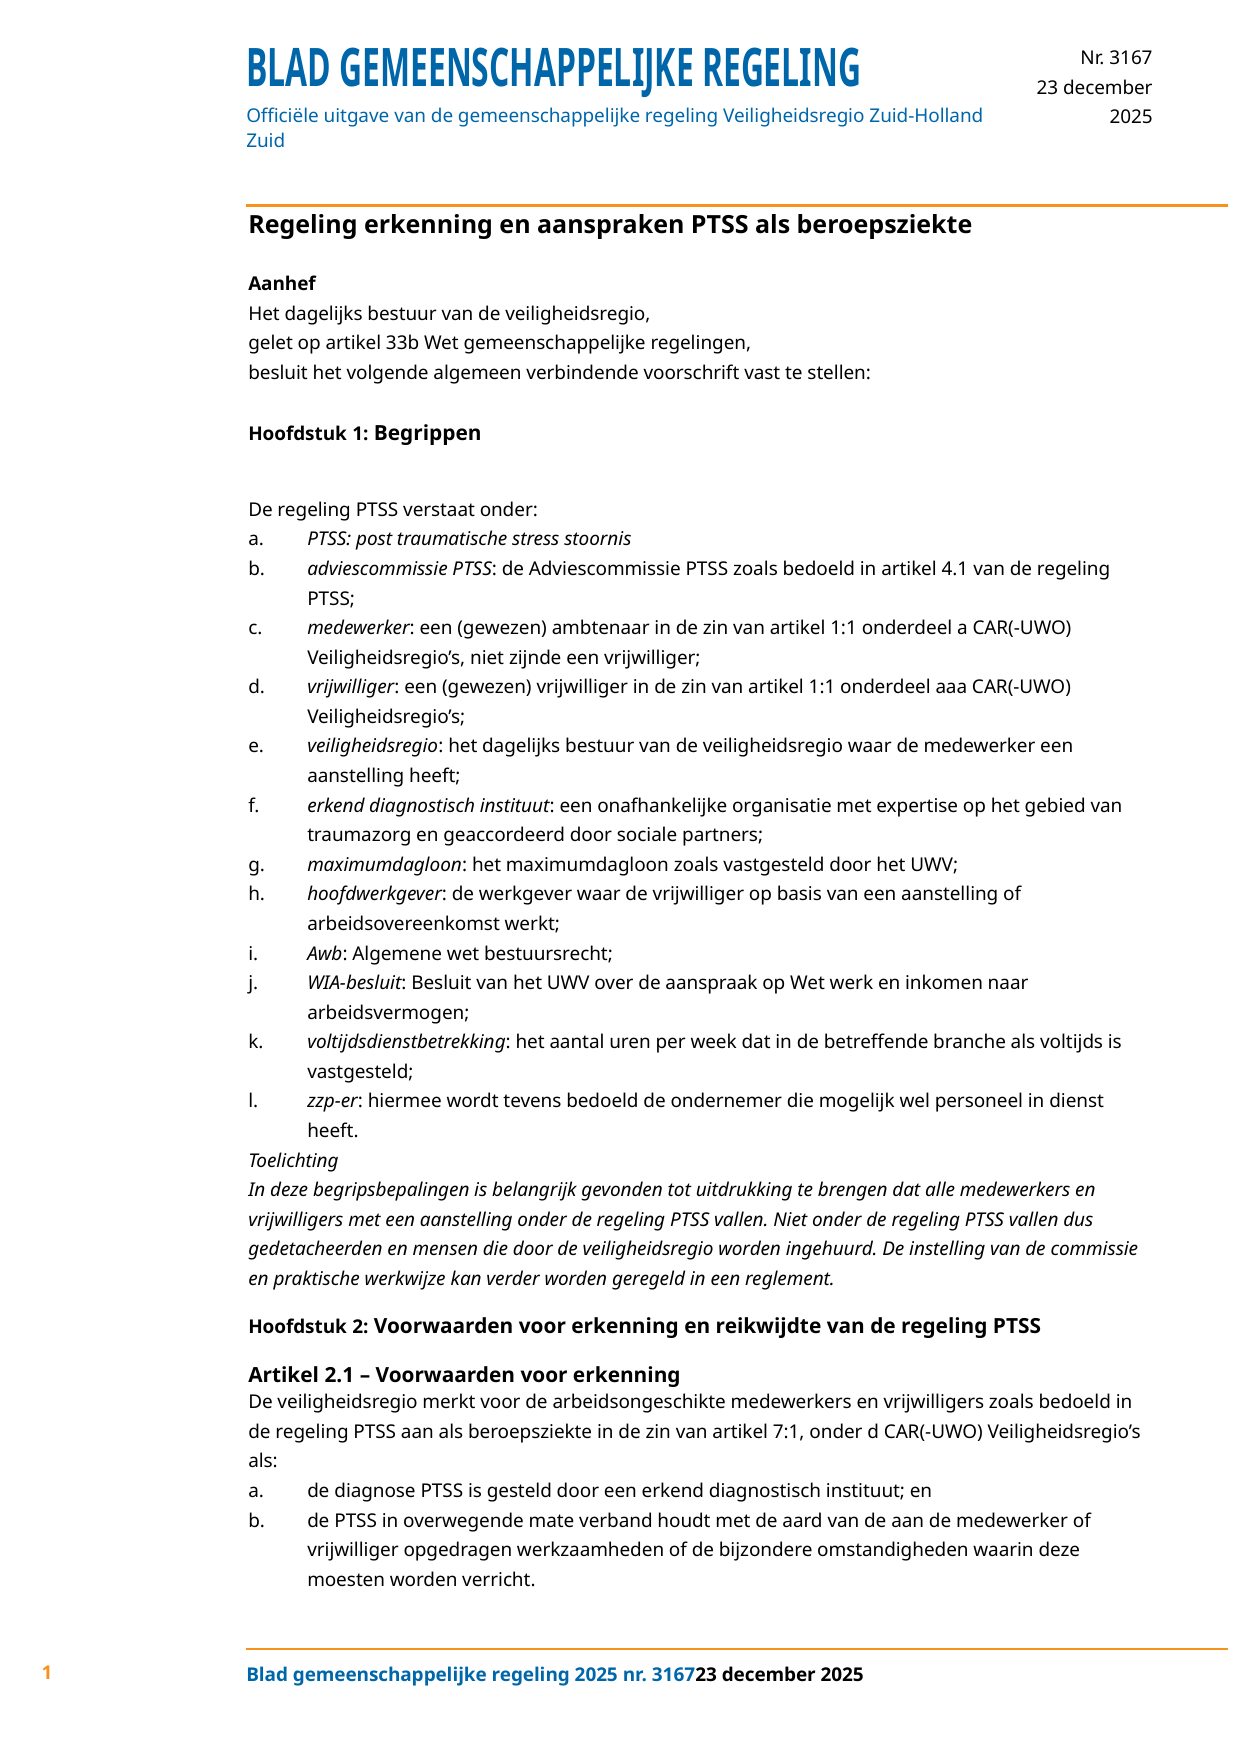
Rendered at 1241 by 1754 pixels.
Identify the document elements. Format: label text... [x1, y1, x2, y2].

list PTSS: post traumatische stress stoornis [248, 526, 1152, 551]
picture [41, 47, 231, 172]
text Regeling erkenning en aanspraken PTSS als beroepsziekte [248, 207, 1152, 241]
list WIA-besluit: Besluit van het UWV over de aanspraak op Wet werk en inkomen naar arbeidsvermogen; [248, 969, 1152, 1024]
list voltijdsdienstbetrekking: het aantal uren per week dat in de betreffende branche als voltijds is vastgesteld; [248, 1028, 1152, 1084]
text Hoofdstuk 1: Begrippen [248, 418, 1152, 447]
list veiligheidsregio: het dagelijks bestuur van de veiligheidsregio waar de medewerker een aanstelling heeft; [248, 733, 1152, 788]
list de diagnose PTSS is gesteld door een erkend diagnostisch instituut; en [248, 1477, 1152, 1503]
list medewerker: een (gewezen) ambtenaar in de zin van artikel 1:1 onderdeel a CAR(-UWO) Veiligheidsregio’s, niet zijnde een vrijwilliger; [248, 614, 1152, 669]
text gelet op artikel 33b Wet gemeenschappelijke regelingen, [248, 329, 1152, 355]
text Artikel 2.1 – Voorwaarden voor erkenning [248, 1360, 1152, 1388]
text Hoofdstuk 2: Voorwaarden voor erkenning en reikwijdte van de regeling PTSS [248, 1311, 1152, 1339]
text De veiligheidsregio merkt voor de arbeidsongeschikte medewerkers en vrijwilligers zoals bedoeld in de regeling PTSS aan als beroepsziekte in de zin van artikel 7:1, onder d CAR(-UWO) Veiligheidsregio’s als: [248, 1388, 1152, 1473]
text Aanhef [248, 270, 1152, 296]
list zzp-er: hiermee wordt tevens bedoeld de ondernemer die mogelijk wel personeel in dienst heeft. [248, 1088, 1152, 1143]
text In deze begripsbepalingen is belangrijk gevonden tot uitdrukking te brengen dat alle medewerkers en vrijwilligers met een aanstelling onder de regeling PTSS vallen. Niet onder de regeling PTSS vallen dus gedetacheerden en mensen die door de veiligheidsregio worden ingehuurd. De instelling van de commissie en praktische werkwijze kan verder worden geregeld in een reglement. [248, 1176, 1152, 1291]
list erkend diagnostisch instituut: een onafhankelijke organisatie met expertise op het gebied van traumazorg en geaccordeerd door sociale partners; [248, 792, 1152, 847]
list adviescommissie PTSS: de Adviescommissie PTSS zoals bedoeld in artikel 4.1 van de regeling PTSS; [248, 555, 1152, 610]
list hoofdwerkgever: de werkgever waar de vrijwilliger op basis van een aanstelling of arbeidsovereenkomst werkt; [248, 881, 1152, 936]
list maximumdagloon: het maximumdagloon zoals vastgesteld door het UWV; [248, 851, 1152, 877]
text besluit het volgende algemeen verbindende voorschrift vast te stellen: [248, 359, 1152, 385]
list de PTSS in overwegende mate verband houdt met de aard van de aan de medewerker of vrijwilliger opgedragen werkzaamheden of de bijzondere omstandigheden waarin deze moesten worden verricht. [248, 1507, 1152, 1592]
list Awb: Algemene wet bestuursrecht; [248, 940, 1152, 965]
list vrijwilliger: een (gewezen) vrijwilliger in de zin van artikel 1:1 onderdeel aaa CAR(-UWO) Veiligheidsregio’s; [248, 673, 1152, 729]
text De regeling PTSS verstaat onder: [248, 496, 1152, 522]
text Het dagelijks bestuur van de veiligheidsregio, [248, 300, 1152, 326]
text Toelichting [248, 1147, 1152, 1172]
